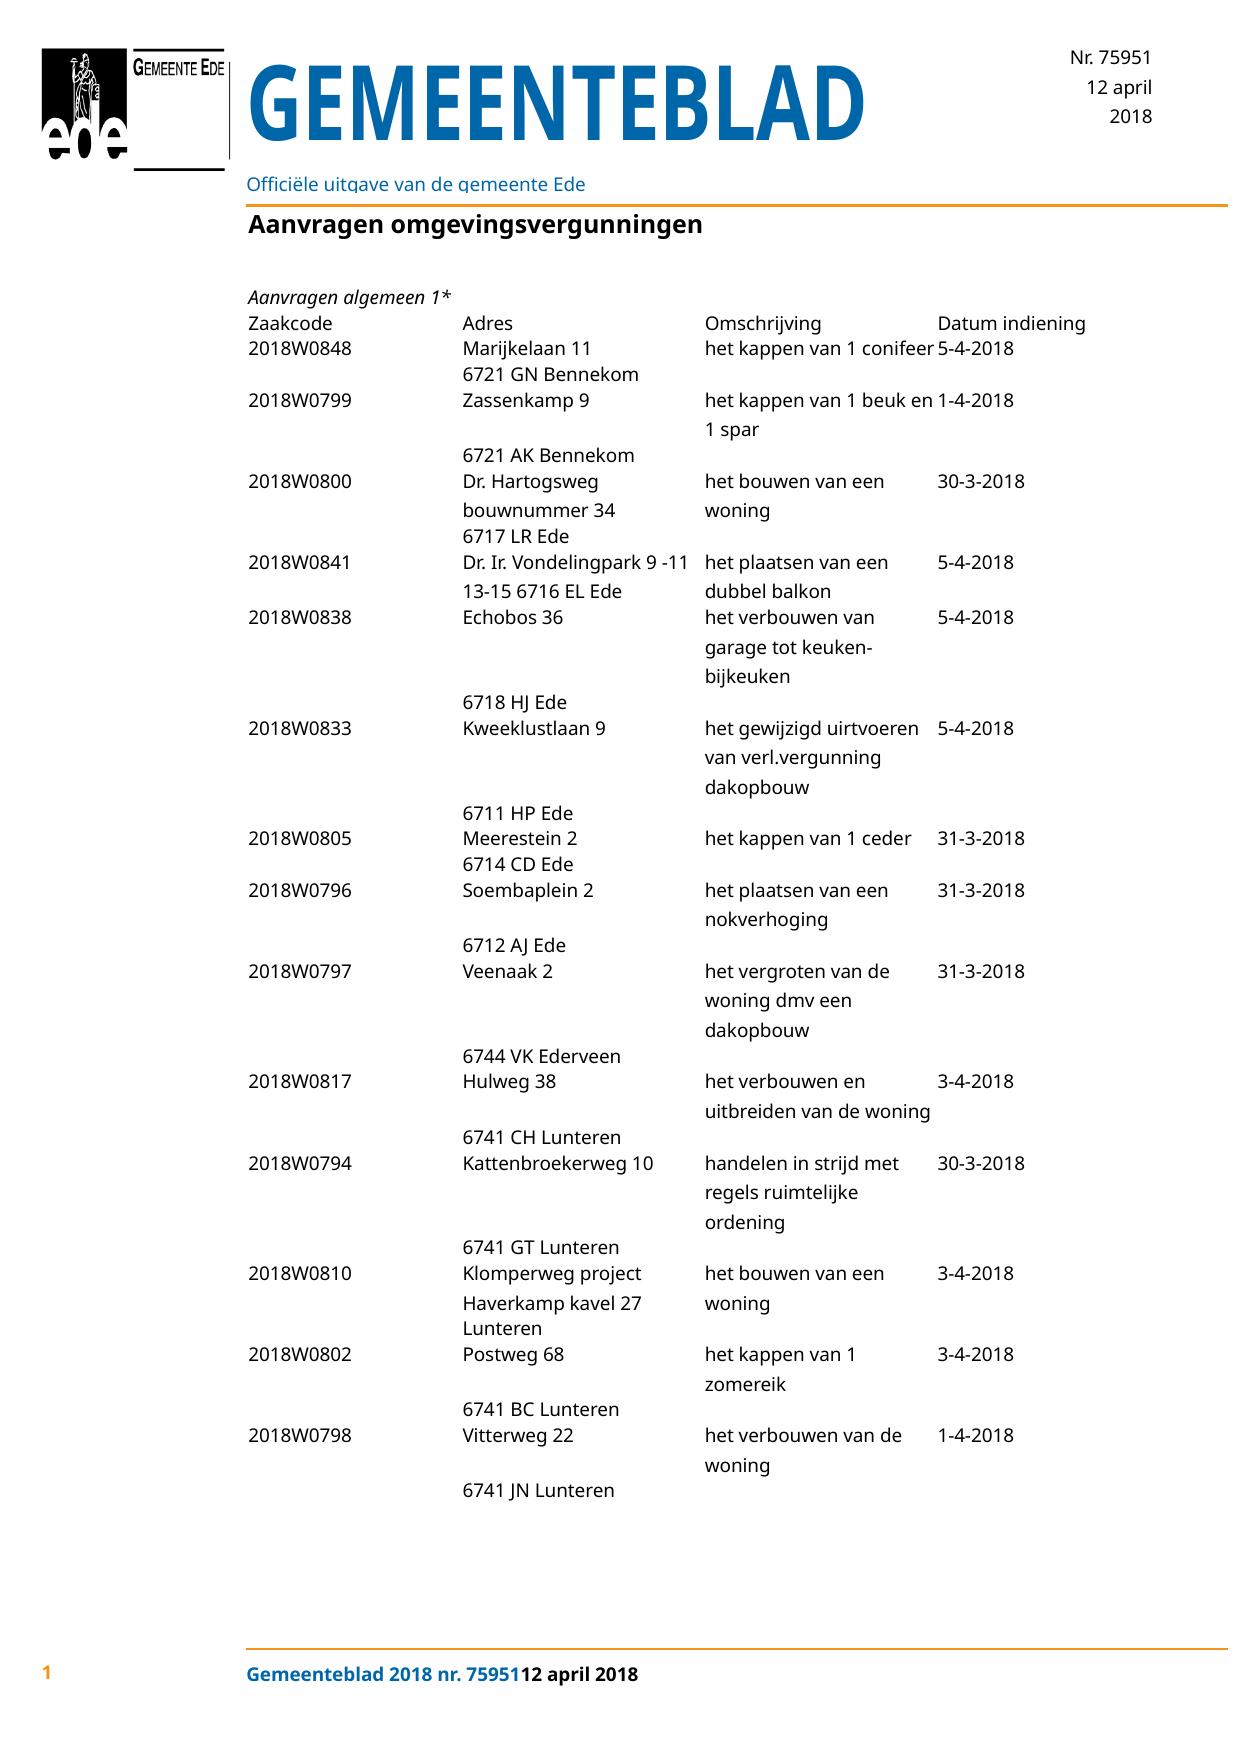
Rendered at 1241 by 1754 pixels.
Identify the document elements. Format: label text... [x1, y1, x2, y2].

table_cell het plaatsen van een nokverhoging [705, 877, 937, 932]
table_cell het bouwen van een woning [705, 1260, 937, 1316]
table_cell Veenaak 2 [462, 958, 704, 1043]
table_cell 2018W0848 [248, 335, 462, 361]
table_cell Dr. Ir. Vondelingpark 9 -11 13-15 6716 EL Ede [462, 549, 704, 604]
table_cell [937, 689, 1152, 715]
table_cell [705, 851, 937, 877]
table_cell 2018W0833 [248, 715, 462, 800]
table_cell 2018W0794 [248, 1150, 462, 1234]
table_cell 2018W0841 [248, 549, 462, 604]
table_cell [705, 361, 937, 387]
table_cell [937, 800, 1152, 826]
table_cell Zassenkamp 9 [462, 387, 704, 442]
table_header Omschrijving [705, 310, 937, 335]
table_cell [705, 932, 937, 958]
table_cell 2018W0817 [248, 1069, 462, 1124]
text Aanvragen omgevingsvergunningen [248, 207, 1152, 241]
table_cell [937, 1124, 1152, 1150]
table_cell [937, 361, 1152, 387]
table_cell 6718 HJ Ede [462, 689, 704, 715]
table_cell [248, 1316, 462, 1341]
table_cell [248, 1043, 462, 1069]
table_cell 6711 HP Ede [462, 800, 704, 826]
table_cell 6741 CH Lunteren [462, 1124, 704, 1150]
table_cell [937, 932, 1152, 958]
table_cell 6741 GT Lunteren [462, 1235, 704, 1260]
table_cell 6717 LR Ede [462, 523, 704, 549]
table_cell Soembaplein 2 [462, 877, 704, 932]
table_cell het verbouwen van garage tot keuken-bijkeuken [705, 604, 937, 689]
table_cell het bouwen van een woning [705, 468, 937, 523]
table_cell 30-3-2018 [937, 1150, 1152, 1234]
table_cell [248, 442, 462, 468]
table_cell Postweg 68 [462, 1341, 704, 1397]
table_cell 2018W0805 [248, 826, 462, 851]
table_cell 5-4-2018 [937, 715, 1152, 800]
table_cell 6741 JN Lunteren [462, 1478, 704, 1503]
table_cell [705, 800, 937, 826]
table_cell [705, 1316, 937, 1341]
picture [41, 47, 231, 172]
table_cell 6714 CD Ede [462, 851, 704, 877]
table_cell [937, 1397, 1152, 1422]
table_cell [248, 1478, 462, 1503]
table_cell 30-3-2018 [937, 468, 1152, 523]
table_cell [248, 932, 462, 958]
table_cell 1-4-2018 [937, 1423, 1152, 1478]
table_cell 31-3-2018 [937, 877, 1152, 932]
table_cell Meerestein 2 [462, 826, 704, 851]
table_cell 2018W0838 [248, 604, 462, 689]
table_cell [248, 851, 462, 877]
table_cell 2018W0797 [248, 958, 462, 1043]
table_cell 31-3-2018 [937, 958, 1152, 1043]
table_cell het kappen van 1 ceder [705, 826, 937, 851]
table_cell Marijkelaan 11 [462, 335, 704, 361]
table_cell [705, 1235, 937, 1260]
table_header Zaakcode [248, 310, 462, 335]
table_cell [705, 1478, 937, 1503]
table_cell Kweeklustlaan 9 [462, 715, 704, 800]
table_cell [705, 1043, 937, 1069]
table_cell Klomperweg project Haverkamp kavel 27 [462, 1260, 704, 1316]
table_cell 6712 AJ Ede [462, 932, 704, 958]
table_cell 5-4-2018 [937, 604, 1152, 689]
table_cell 6744 VK Ederveen [462, 1043, 704, 1069]
table_header Datum indiening [937, 310, 1152, 335]
table_cell 6741 BC Lunteren [462, 1397, 704, 1422]
table_cell [248, 361, 462, 387]
table_cell het verbouwen en uitbreiden van de woning [705, 1069, 937, 1124]
table_cell 3-4-2018 [937, 1069, 1152, 1124]
table_cell het kappen van 1 zomereik [705, 1341, 937, 1397]
table_cell 2018W0796 [248, 877, 462, 932]
table_cell 2018W0802 [248, 1341, 462, 1397]
table_cell 3-4-2018 [937, 1260, 1152, 1316]
table_cell 6721 AK Bennekom [462, 442, 704, 468]
table_cell 3-4-2018 [937, 1341, 1152, 1397]
table_cell [937, 1235, 1152, 1260]
table_cell [705, 1397, 937, 1422]
table_cell [937, 851, 1152, 877]
table_cell [248, 523, 462, 549]
table_cell Vitterweg 22 [462, 1423, 704, 1478]
table_cell het plaatsen van een dubbel balkon [705, 549, 937, 604]
table_cell [248, 1124, 462, 1150]
table_cell 5-4-2018 [937, 549, 1152, 604]
table_cell [937, 1478, 1152, 1503]
table_cell Echobos 36 [462, 604, 704, 689]
table_cell [937, 523, 1152, 549]
table_cell [705, 442, 937, 468]
table_cell Kattenbroekerweg 10 [462, 1150, 704, 1234]
table_cell [705, 689, 937, 715]
table_cell [937, 442, 1152, 468]
table_cell het kappen van 1 conifeer [705, 335, 937, 361]
table_cell 2018W0798 [248, 1423, 462, 1478]
table_cell het gewijzigd uirtvoeren van verl.vergunning dakopbouw [705, 715, 937, 800]
table_cell [705, 1124, 937, 1150]
table_cell [248, 800, 462, 826]
table_cell 5-4-2018 [937, 335, 1152, 361]
table_cell 6721 GN Bennekom [462, 361, 704, 387]
table_cell Hulweg 38 [462, 1069, 704, 1124]
text Aanvragen algemeen 1* [248, 284, 1152, 309]
table_cell handelen in strijd met regels ruimtelijke ordening [705, 1150, 937, 1234]
table_cell het vergroten van de woning dmv een dakopbouw [705, 958, 937, 1043]
table_cell [248, 1235, 462, 1260]
table_cell 2018W0799 [248, 387, 462, 442]
table_cell [705, 523, 937, 549]
table_header Adres [462, 310, 704, 335]
table_cell 2018W0810 [248, 1260, 462, 1316]
table_cell [248, 689, 462, 715]
table_cell [937, 1316, 1152, 1341]
table_cell Lunteren [462, 1316, 704, 1341]
table_cell [248, 1397, 462, 1422]
table_cell Dr. Hartogsweg bouwnummer 34 [462, 468, 704, 523]
table_cell 31-3-2018 [937, 826, 1152, 851]
table_cell het verbouwen van de woning [705, 1423, 937, 1478]
table_cell 2018W0800 [248, 468, 462, 523]
table_cell 1-4-2018 [937, 387, 1152, 442]
table_cell [937, 1043, 1152, 1069]
table_cell het kappen van 1 beuk en 1 spar [705, 387, 937, 442]
